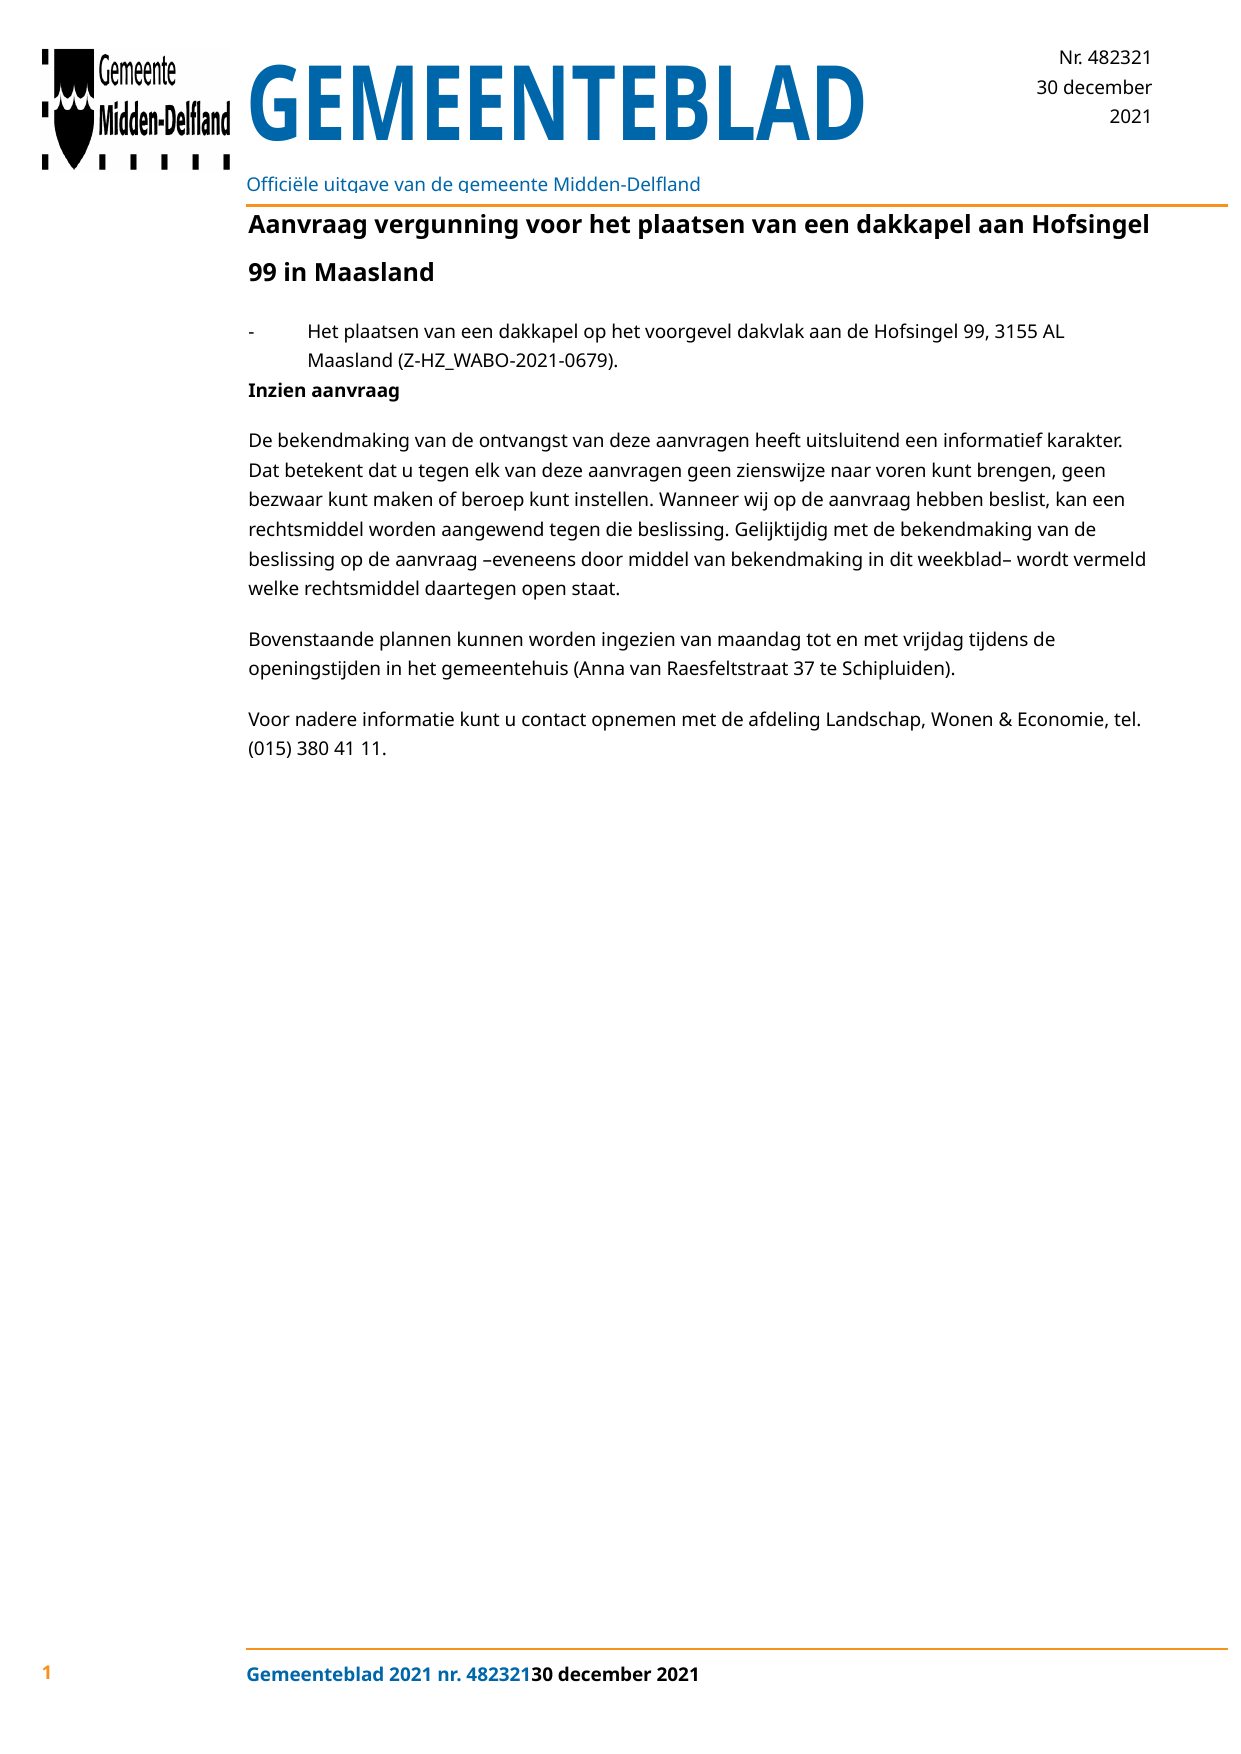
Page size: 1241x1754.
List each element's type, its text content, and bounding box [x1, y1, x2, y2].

text De bekendmaking van de ontvangst van deze aanvragen heeft uitsluitend een informatief karakter. Dat betekent dat u tegen elk van deze aanvragen geen zienswijze naar voren kunt brengen, geen bezwaar kunt maken of beroep kunt instellen. Wanneer wij op de aanvraag hebben beslist, kan een rechtsmiddel worden aangewend tegen die beslissing. Gelijktijdig met de bekendmaking van de beslissing op de aanvraag –eveneens door middel van bekendmaking in dit weekblad– wordt vermeld welke rechtsmiddel daartegen open staat. [248, 427, 1152, 601]
list Het plaatsen van een dakkapel op het voorgevel dakvlak aan de Hofsingel 99, 3155 AL Maasland (Z-HZ_WABO-2021-0679). [248, 318, 1152, 373]
text Inzien aanvraag [248, 377, 1152, 403]
picture [41, 47, 231, 172]
text Aanvraag vergunning voor het plaatsen van een dakkapel aan Hofsingel 99 in Maasland [248, 207, 1152, 288]
text Voor nadere informatie kunt u contact opnemen met de afdeling Landschap, Wonen & Economie, tel. (015) 380 41 11. [248, 706, 1152, 761]
text Bovenstaande plannen kunnen worden ingezien van maandag tot en met vrijdag tijdens de openingstijden in het gemeentehuis (Anna van Raesfeltstraat 37 te Schipluiden). [248, 626, 1152, 681]
